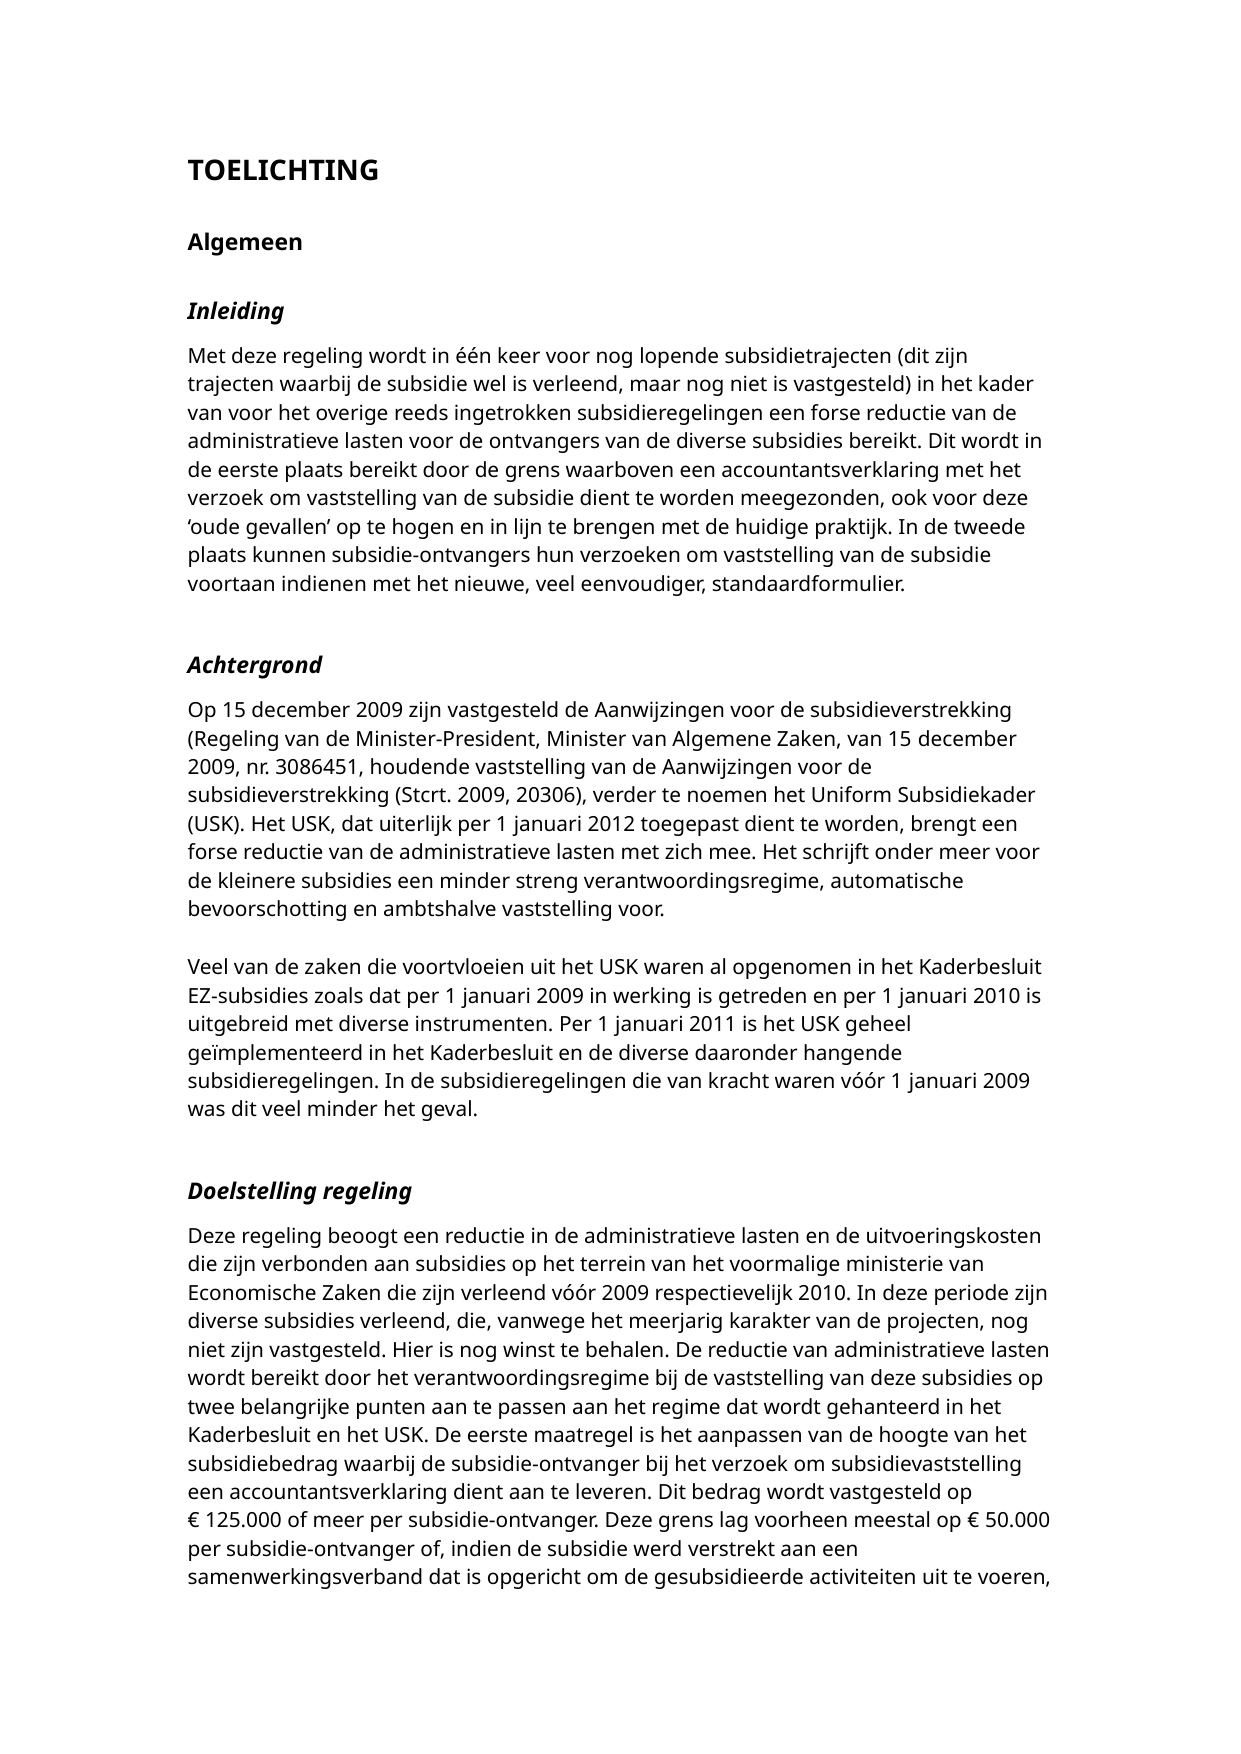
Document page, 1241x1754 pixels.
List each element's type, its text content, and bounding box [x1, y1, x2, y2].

text Met deze regeling wordt in één keer voor nog lopende subsidietrajecten (dit zijn trajecten waarbij de subsidie wel is verleend, maar nog niet is vastgesteld) in het kader van voor het overige reeds ingetrokken subsidieregelingen een forse reductie van de administratieve lasten voor de ontvangers van de diverse subsidies bereikt. Dit wordt in de eerste plaats bereikt door de grens waarboven een accountantsverklaring met het verzoek om vaststelling van de subsidie dient te worden meegezonden, ook voor deze ‘oude gevallen’ op te hogen en in lijn te brengen met de huidige praktijk. In de tweede plaats kunnen subsidie-ontvangers hun verzoeken om vaststelling van de subsidie voortaan indienen met het nieuwe, veel eenvoudiger, standaardformulier. [187, 341, 1053, 597]
subtitle TOELICHTING [187, 150, 1053, 189]
subtitle Algemeen [187, 226, 1053, 257]
text Op 15 december 2009 zijn vastgesteld de Aanwijzingen voor de subsidieverstrekking (Regeling van de Minister-President, Minister van Algemene Zaken, van 15 december 2009, nr. 3086451, houdende vaststelling van de Aanwijzingen voor de subsidieverstrekking (Stcrt. 2009, 20306), verder te noemen het Uniform Subsidiekader (USK). Het USK, dat uiterlijk per 1 januari 2012 toegepast dient te worden, brengt een forse reductie van de administratieve lasten met zich mee. Het schrijft onder meer voor de kleinere subsidies een minder streng verantwoordingsregime, automatische bevoorschotting en ambtshalve vaststelling voor. [187, 695, 1053, 923]
text Deze regeling beoogt een reductie in de administratieve lasten en de uitvoeringskosten die zijn verbonden aan subsidies op het terrein van het voormalige ministerie van Economische Zaken die zijn verleend vóór 2009 respectievelijk 2010. In deze periode zijn diverse subsidies verleend, die, vanwege het meerjarig karakter van de projecten, nog niet zijn vastgesteld. Hier is nog winst te behalen. De reductie van administratieve lasten wordt bereikt door het verantwoordingsregime bij de vaststelling van deze subsidies op twee belangrijke punten aan te passen aan het regime dat wordt gehanteerd in het Kaderbesluit en het USK. De eerste maatregel is het aanpassen van de hoogte van het subsidiebedrag waarbij de subsidie-ontvanger bij het verzoek om subsidievaststelling een accountantsverklaring dient aan te leveren. Dit bedrag wordt vastgesteld op € 125.000 of meer per subsidie-ontvanger. Deze grens lag voorheen meestal op € 50.000 per subsidie-ontvanger of, indien de subsidie werd verstrekt aan een samenwerkingsverband dat is opgericht om de gesubsidieerde activiteiten uit te voeren, [187, 1221, 1053, 1591]
subtitle Inleiding [187, 295, 1053, 326]
text Veel van de zaken die voortvloeien uit het USK waren al opgenomen in het Kaderbesluit EZ-subsidies zoals dat per 1 januari 2009 in werking is getreden en per 1 januari 2010 is uitgebreid met diverse instrumenten. Per 1 januari 2011 is het USK geheel geïmplementeerd in het Kaderbesluit en de diverse daaronder hangende subsidieregelingen. In de subsidieregelingen die van kracht waren vóór 1 januari 2009 was dit veel minder het geval. [187, 952, 1053, 1123]
subtitle Achtergrond [187, 649, 1053, 680]
subtitle Doelstelling regeling [187, 1175, 1053, 1206]
